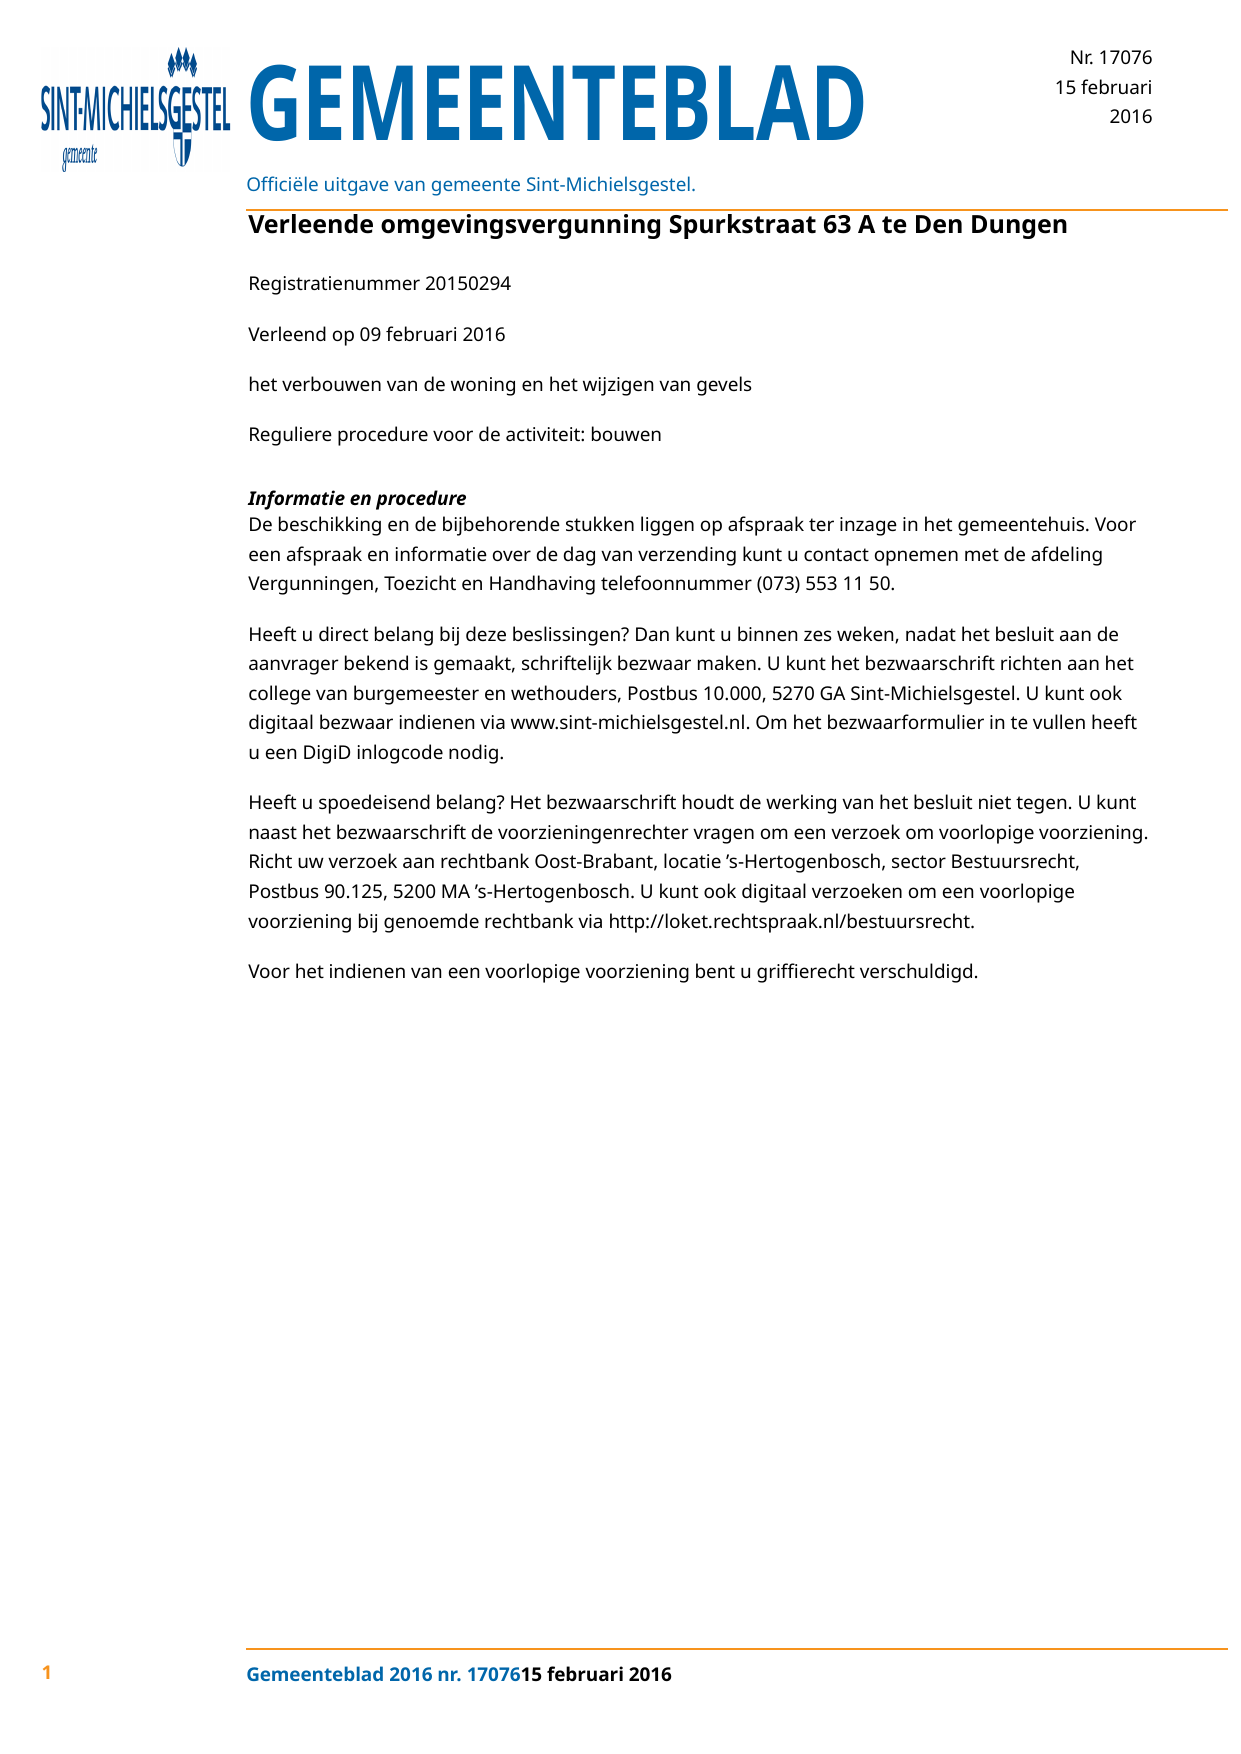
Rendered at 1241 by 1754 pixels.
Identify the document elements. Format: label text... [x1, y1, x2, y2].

text De beschikking en de bijbehorende stukken liggen op afspraak ter inzage in het gemeentehuis. Voor een afspraak en informatie over de dag van verzending kunt u contact opnemen met de afdeling Vergunningen, Toezicht en Handhaving telefoonnummer (073) 553 11 50. [248, 511, 1152, 596]
text Informatie en procedure [248, 486, 1152, 511]
text Voor het indienen van een voorlopige voorziening bent u griffierecht verschuldigd. [248, 958, 1152, 984]
text Verleend op 09 februari 2016 [248, 321, 1152, 346]
text het verbouwen van de woning en het wijzigen van gevels [248, 371, 1152, 397]
text Heeft u spoedeisend belang? Het bezwaarschrift houdt de werking van het besluit niet tegen. U kunt naast het bezwaarschrift de voorzieningenrechter vragen om een verzoek om voorlopige voorziening. Richt uw verzoek aan rechtbank Oost-Brabant, locatie ’s-Hertogenbosch, sector Bestuursrecht, Postbus 90.125, 5200 MA ’s-Hertogenbosch. U kunt ook digitaal verzoeken om een voorlopige voorziening bij genoemde rechtbank via http://loket.rechtspraak.nl/bestuursrecht. [248, 789, 1152, 934]
text Registratienummer 20150294 [248, 270, 1152, 296]
text Verleende omgevingsvergunning Spurkstraat 63 A te Den Dungen [248, 211, 1152, 241]
text Reguliere procedure voor de activiteit: bouwen [248, 422, 1152, 447]
text Heeft u direct belang bij deze beslissingen? Dan kunt u binnen zes weken, nadat het besluit aan de aanvrager bekend is gemaakt, schriftelijk bezwaar maken. U kunt het bezwaarschrift richten aan het college van burgemeester en wethouders, Postbus 10.000, 5270 GA Sint-Michielsgestel. U kunt ook digitaal bezwaar indienen via www.sint-michielsgestel.nl. Om het bezwaarformulier in te vullen heeft u een DigiD inlogcode nodig. [248, 621, 1152, 765]
picture [41, 47, 231, 172]
